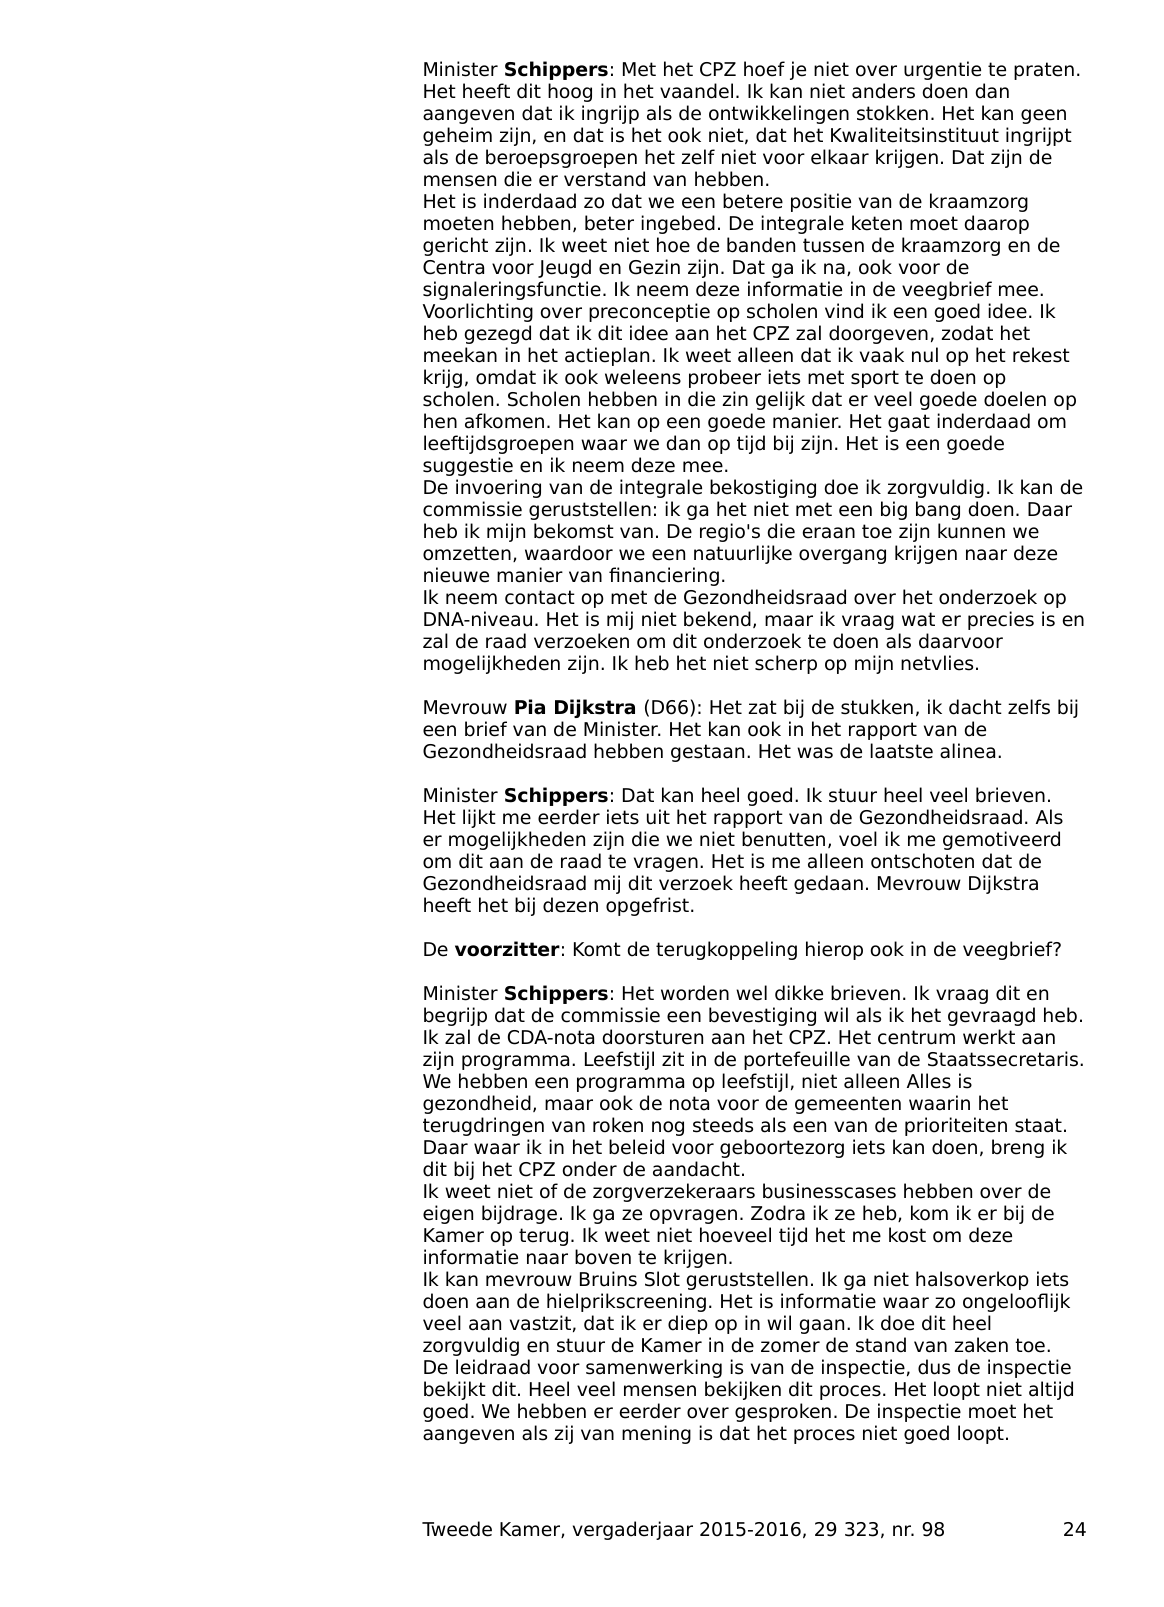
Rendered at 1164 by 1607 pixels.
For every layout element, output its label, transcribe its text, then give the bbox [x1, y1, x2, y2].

text Mevrouw Pia Dijkstra (D66): Het zat bij de stukken, ik dacht zelfs bij een brief van de Minister. Het kan ook in het rapport van de Gezondheidsraad hebben gestaan. Het was de laatste alinea. [422, 697, 1087, 763]
text Minister Schippers: Dat kan heel goed. Ik stuur heel veel brieven. Het lijkt me eerder iets uit het rapport van de Gezondheidsraad. Als er mogelijkheden zijn die we niet benutten, voel ik me gemotiveerd om dit aan de raad te vragen. Het is me alleen ontschoten dat de Gezondheidsraad mij dit verzoek heeft gedaan. Mevrouw Dijkstra heeft het bij dezen opgefrist. [422, 785, 1087, 917]
text De leidraad voor samenwerking is van de inspectie, dus de inspectie bekijkt dit. Heel veel mensen bekijken dit proces. Het loopt niet altijd goed. We hebben er eerder over gesproken. De inspectie moet het aangeven als zij van mening is dat het proces niet goed loopt. [422, 1357, 1087, 1444]
text Minister Schippers: Met het CPZ hoef je niet over urgentie te praten. Het heeft dit hoog in het vaandel. Ik kan niet anders doen dan aangeven dat ik ingrijp als de ontwikkelingen stokken. Het kan geen geheim zijn, en dat is het ook niet, dat het Kwaliteitsinstituut ingrijpt als de beroepsgroepen het zelf niet voor elkaar krijgen. Dat zijn de mensen die er verstand van hebben. [422, 59, 1087, 191]
text Het is inderdaad zo dat we een betere positie van de kraamzorg moeten hebben, beter ingebed. De integrale keten moet daarop gericht zijn. Ik weet niet hoe de banden tussen de kraamzorg en de Centra voor Jeugd en Gezin zijn. Dat ga ik na, ook voor de signaleringsfunctie. Ik neem deze informatie in de veegbrief mee. [422, 191, 1087, 301]
text Minister Schippers: Het worden wel dikke brieven. Ik vraag dit en begrijp dat de commissie een bevestiging wil als ik het gevraagd heb. [422, 983, 1087, 1027]
text Voorlichting over preconceptie op scholen vind ik een goed idee. Ik heb gezegd dat ik dit idee aan het CPZ zal doorgeven, zodat het meekan in het actieplan. Ik weet alleen dat ik vaak nul op het rekest krijg, omdat ik ook weleens probeer iets met sport te doen op scholen. Scholen hebben in die zin gelijk dat er veel goede doelen op hen afkomen. Het kan op een goede manier. Het gaat inderdaad om leeftijdsgroepen waar we dan op tijd bij zijn. Het is een goede suggestie en ik neem deze mee. [422, 301, 1087, 477]
text De invoering van de integrale bekostiging doe ik zorgvuldig. Ik kan de commissie geruststellen: ik ga het niet met een big bang doen. Daar heb ik mijn bekomst van. De regio's die eraan toe zijn kunnen we omzetten, waardoor we een natuurlijke overgang krijgen naar deze nieuwe manier van financiering. [422, 477, 1087, 587]
text Ik kan mevrouw Bruins Slot geruststellen. Ik ga niet halsoverkop iets doen aan de hielprikscreening. Het is informatie waar zo ongelooflijk veel aan vastzit, dat ik er diep op in wil gaan. Ik doe dit heel zorgvuldig en stuur de Kamer in de zomer de stand van zaken toe. [422, 1269, 1087, 1357]
text Ik neem contact op met de Gezondheidsraad over het onderzoek op DNA-niveau. Het is mij niet bekend, maar ik vraag wat er precies is en zal de raad verzoeken om dit onderzoek te doen als daarvoor mogelijkheden zijn. Ik heb het niet scherp op mijn netvlies. [422, 587, 1087, 674]
text Ik zal de CDA-nota doorsturen aan het CPZ. Het centrum werkt aan zijn programma. Leefstijl zit in de portefeuille van de Staatssecretaris. We hebben een programma op leefstijl, niet alleen Alles is gezondheid, maar ook de nota voor de gemeenten waarin het terugdringen van roken nog steeds als een van de prioriteiten staat. Daar waar ik in het beleid voor geboortezorg iets kan doen, breng ik dit bij het CPZ onder de aandacht. [422, 1027, 1087, 1181]
text De voorzitter: Komt de terugkoppeling hierop ook in de veegbrief? [422, 939, 1087, 961]
text Ik weet niet of de zorgverzekeraars businesscases hebben over de eigen bijdrage. Ik ga ze opvragen. Zodra ik ze heb, kom ik er bij de Kamer op terug. Ik weet niet hoeveel tijd het me kost om deze informatie naar boven te krijgen. [422, 1181, 1087, 1269]
